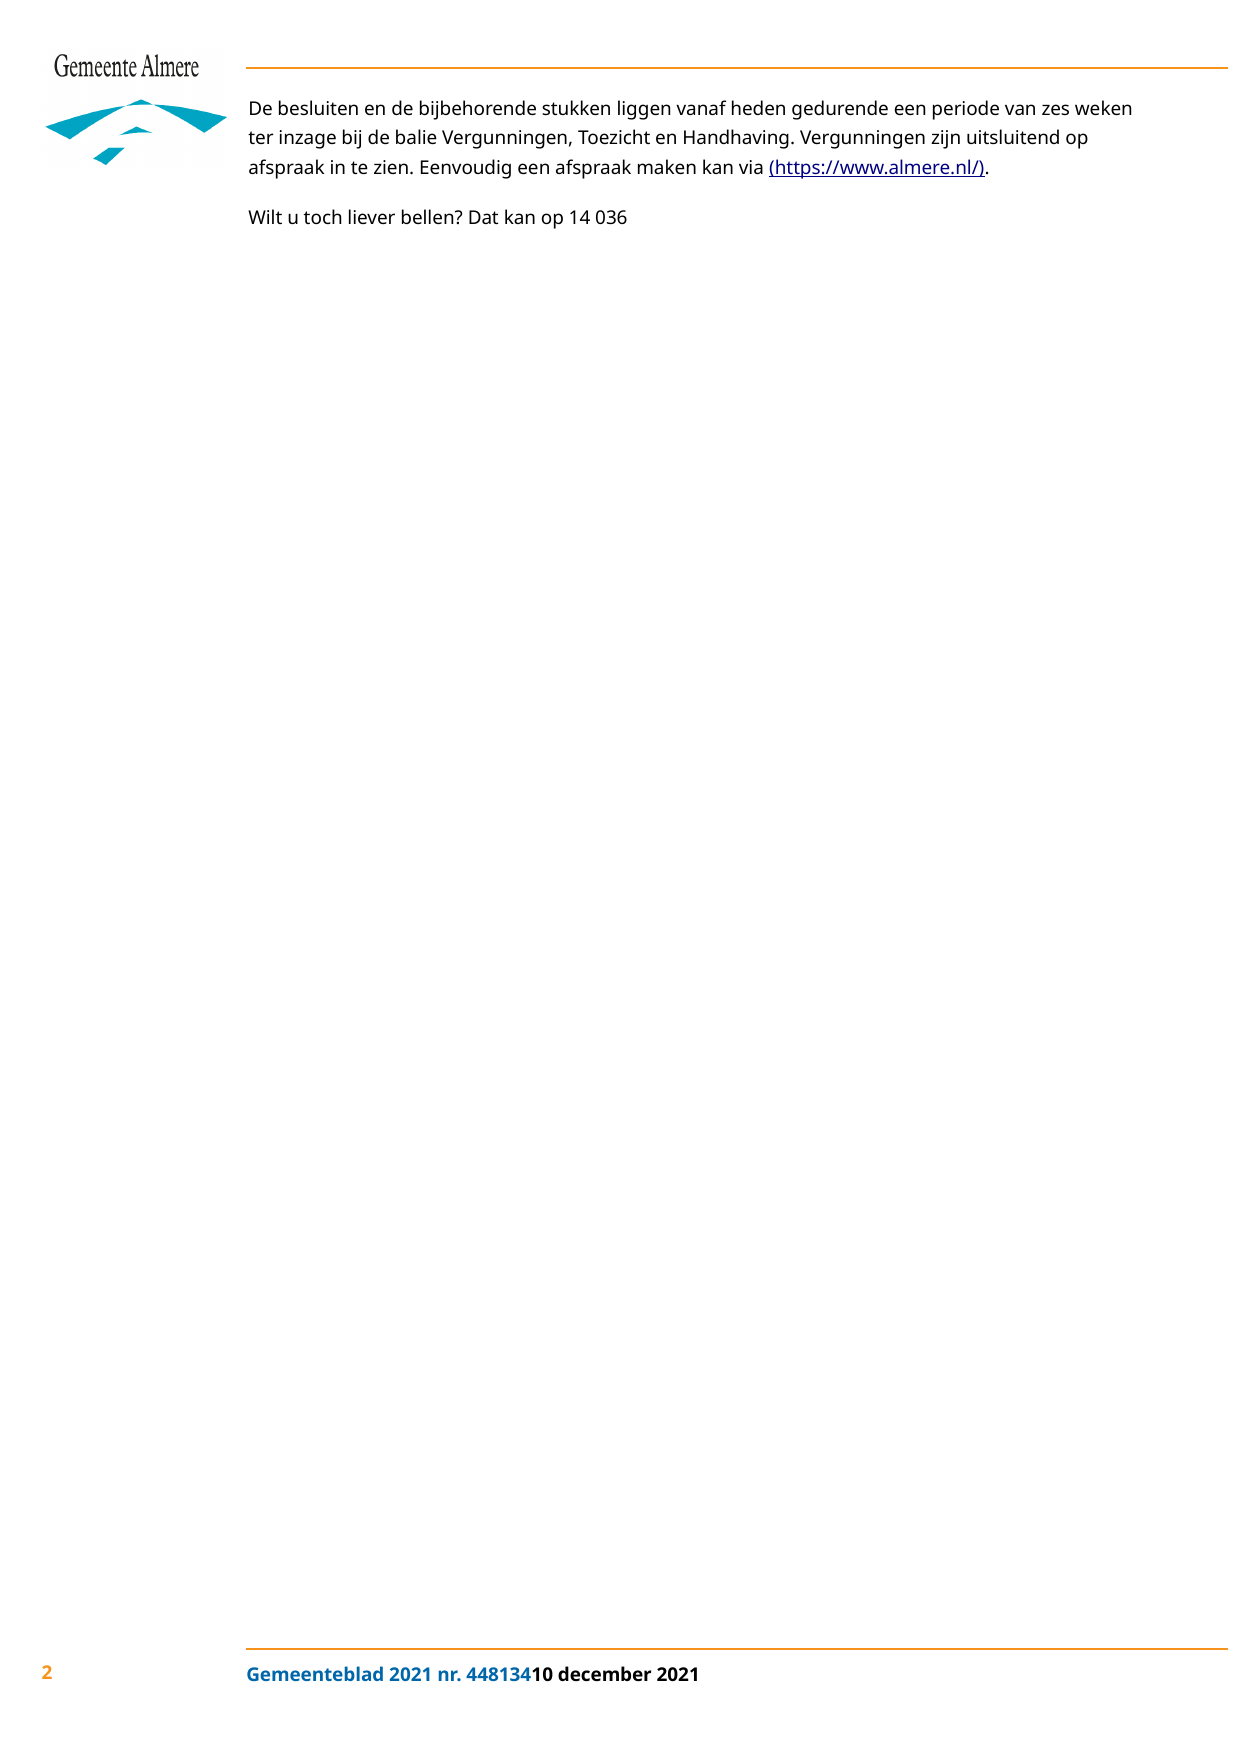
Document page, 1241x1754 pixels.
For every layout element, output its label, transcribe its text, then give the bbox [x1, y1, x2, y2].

text De besluiten en de bijbehorende stukken liggen vanaf heden gedurende een periode van zes weken ter inzage bij de balie Vergunningen, Toezicht en Handhaving. Vergunningen zijn uitsluitend op afspraak in te zien. Eenvoudig een afspraak maken kan via (https://www.almere.nl/). [248, 95, 1152, 180]
picture [41, 47, 231, 172]
text Wilt u toch liever bellen? Dat kan op 14 036 [248, 204, 1152, 230]
